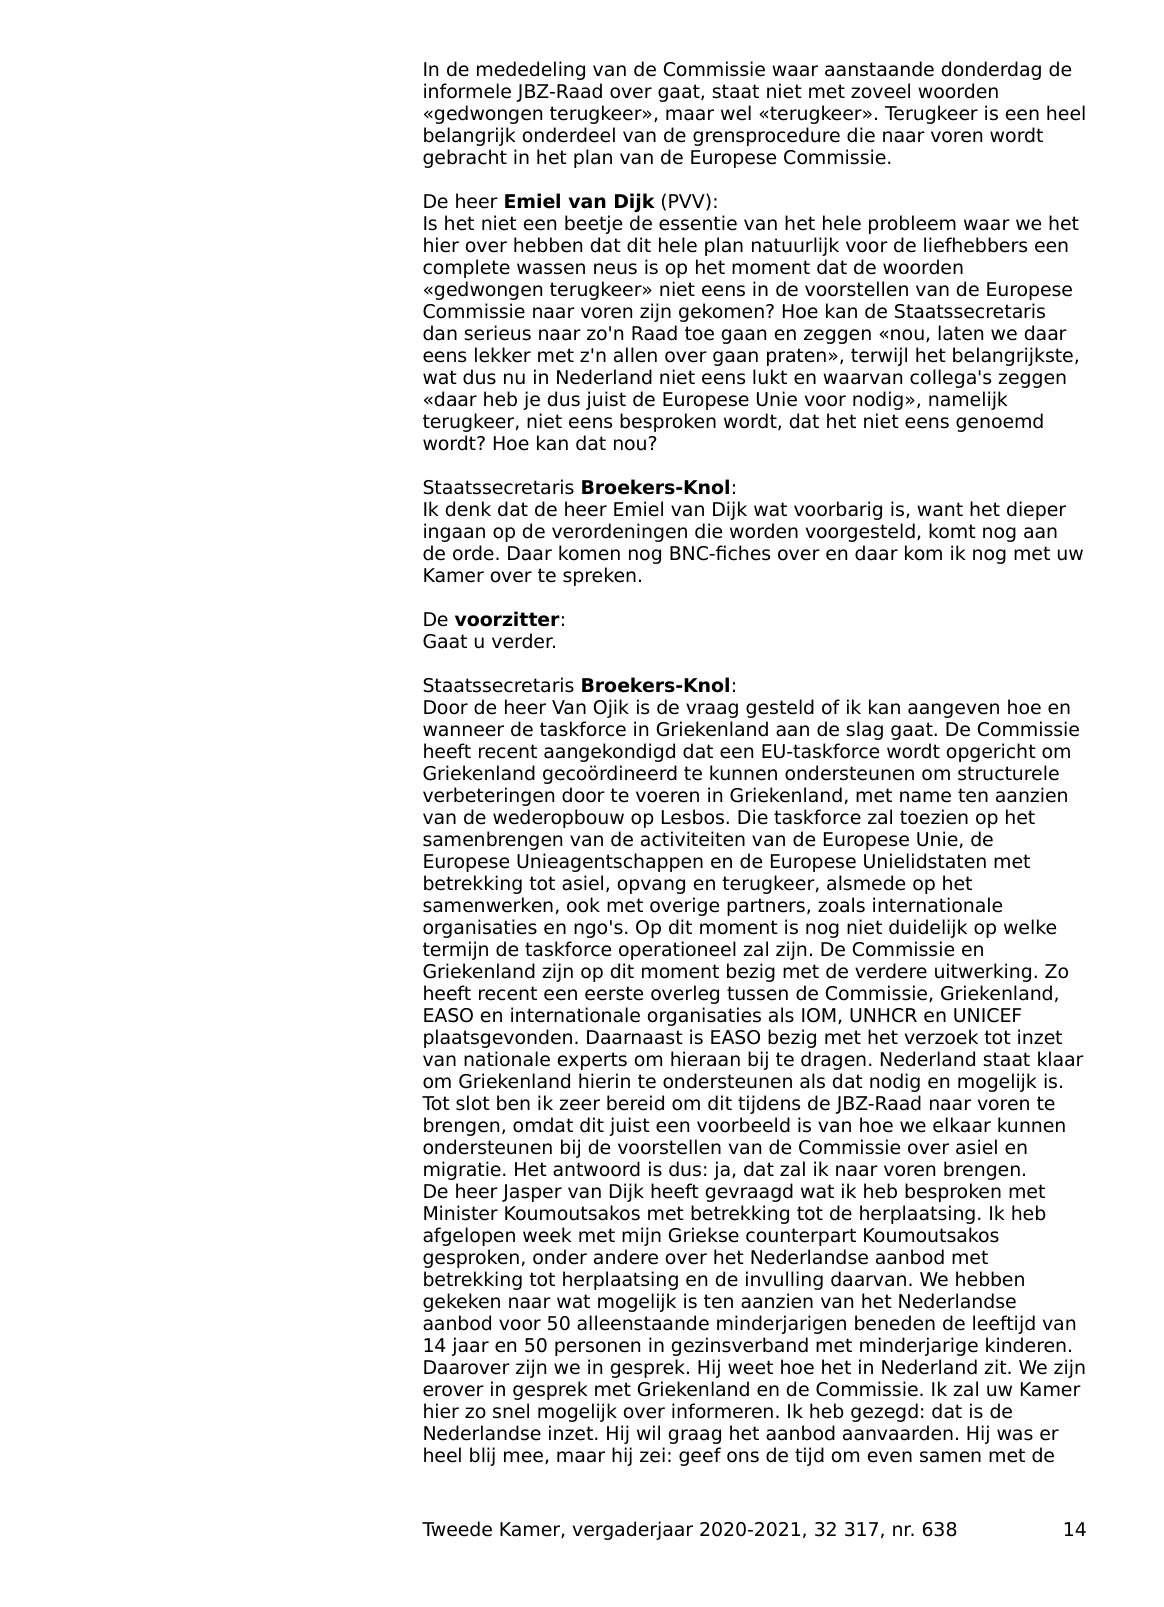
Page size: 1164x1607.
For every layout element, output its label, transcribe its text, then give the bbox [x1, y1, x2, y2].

text De heer Emiel van Dijk (PVV): [422, 191, 1087, 213]
text Ik denk dat de heer Emiel van Dijk wat voorbarig is, want het dieper ingaan op de verordeningen die worden voorgesteld, komt nog aan de orde. Daar komen nog BNC-fiches over en daar kom ik nog met uw Kamer over te spreken. [422, 499, 1087, 587]
text De voorzitter: [422, 609, 1087, 631]
text Door de heer Van Ojik is de vraag gesteld of ik kan aangeven hoe en wanneer de taskforce in Griekenland aan de slag gaat. De Commissie heeft recent aangekondigd dat een EU-taskforce wordt opgericht om Griekenland gecoördineerd te kunnen ondersteunen om structurele verbeteringen door te voeren in Griekenland, met name ten aanzien van de wederopbouw op Lesbos. Die taskforce zal toezien op het samenbrengen van de activiteiten van de Europese Unie, de Europese Unieagentschappen en de Europese Unielidstaten met betrekking tot asiel, opvang en terugkeer, alsmede op het samenwerken, ook met overige partners, zoals internationale organisaties en ngo's. Op dit moment is nog niet duidelijk op welke termijn de taskforce operationeel zal zijn. De Commissie en Griekenland zijn op dit moment bezig met de verdere uitwerking. Zo heeft recent een eerste overleg tussen de Commissie, Griekenland, EASO en internationale organisaties als IOM, UNHCR en UNICEF plaatsgevonden. Daarnaast is EASO bezig met het verzoek tot inzet van nationale experts om hieraan bij te dragen. Nederland staat klaar om Griekenland hierin te ondersteunen als dat nodig en mogelijk is. Tot slot ben ik zeer bereid om dit tijdens de JBZ-Raad naar voren te brengen, omdat dit juist een voorbeeld is van hoe we elkaar kunnen ondersteunen bij de voorstellen van de Commissie over asiel en migratie. Het antwoord is dus: ja, dat zal ik naar voren brengen. [422, 697, 1087, 1181]
text In de mededeling van de Commissie waar aanstaande donderdag de informele JBZ-Raad over gaat, staat niet met zoveel woorden «gedwongen terugkeer», maar wel «terugkeer». Terugkeer is een heel belangrijk onderdeel van de grensprocedure die naar voren wordt gebracht in het plan van de Europese Commissie. [422, 59, 1087, 169]
text Staatssecretaris Broekers-Knol: [422, 675, 1087, 697]
text Staatssecretaris Broekers-Knol: [422, 477, 1087, 499]
text De heer Jasper van Dijk heeft gevraagd wat ik heb besproken met Minister Koumoutsakos met betrekking tot de herplaatsing. Ik heb afgelopen week met mijn Griekse counterpart Koumoutsakos gesproken, onder andere over het Nederlandse aanbod met betrekking tot herplaatsing en de invulling daarvan. We hebben gekeken naar wat mogelijk is ten aanzien van het Nederlandse aanbod voor 50 alleenstaande minderjarigen beneden de leeftijd van 14 jaar en 50 personen in gezinsverband met minderjarige kinderen. Daarover zijn we in gesprek. Hij weet hoe het in Nederland zit. We zijn erover in gesprek met Griekenland en de Commissie. Ik zal uw Kamer hier zo snel mogelijk over informeren. Ik heb gezegd: dat is de Nederlandse inzet. Hij wil graag het aanbod aanvaarden. Hij was er heel blij mee, maar hij zei: geef ons de tijd om even samen met de [422, 1181, 1087, 1467]
text Gaat u verder. [422, 631, 1087, 653]
text Is het niet een beetje de essentie van het hele probleem waar we het hier over hebben dat dit hele plan natuurlijk voor de liefhebbers een complete wassen neus is op het moment dat de woorden «gedwongen terugkeer» niet eens in de voorstellen van de Europese Commissie naar voren zijn gekomen? Hoe kan de Staatssecretaris dan serieus naar zo'n Raad toe gaan en zeggen «nou, laten we daar eens lekker met z'n allen over gaan praten», terwijl het belangrijkste, wat dus nu in Nederland niet eens lukt en waarvan collega's zeggen «daar heb je dus juist de Europese Unie voor nodig», namelijk terugkeer, niet eens besproken wordt, dat het niet eens genoemd wordt? Hoe kan dat nou? [422, 213, 1087, 455]
